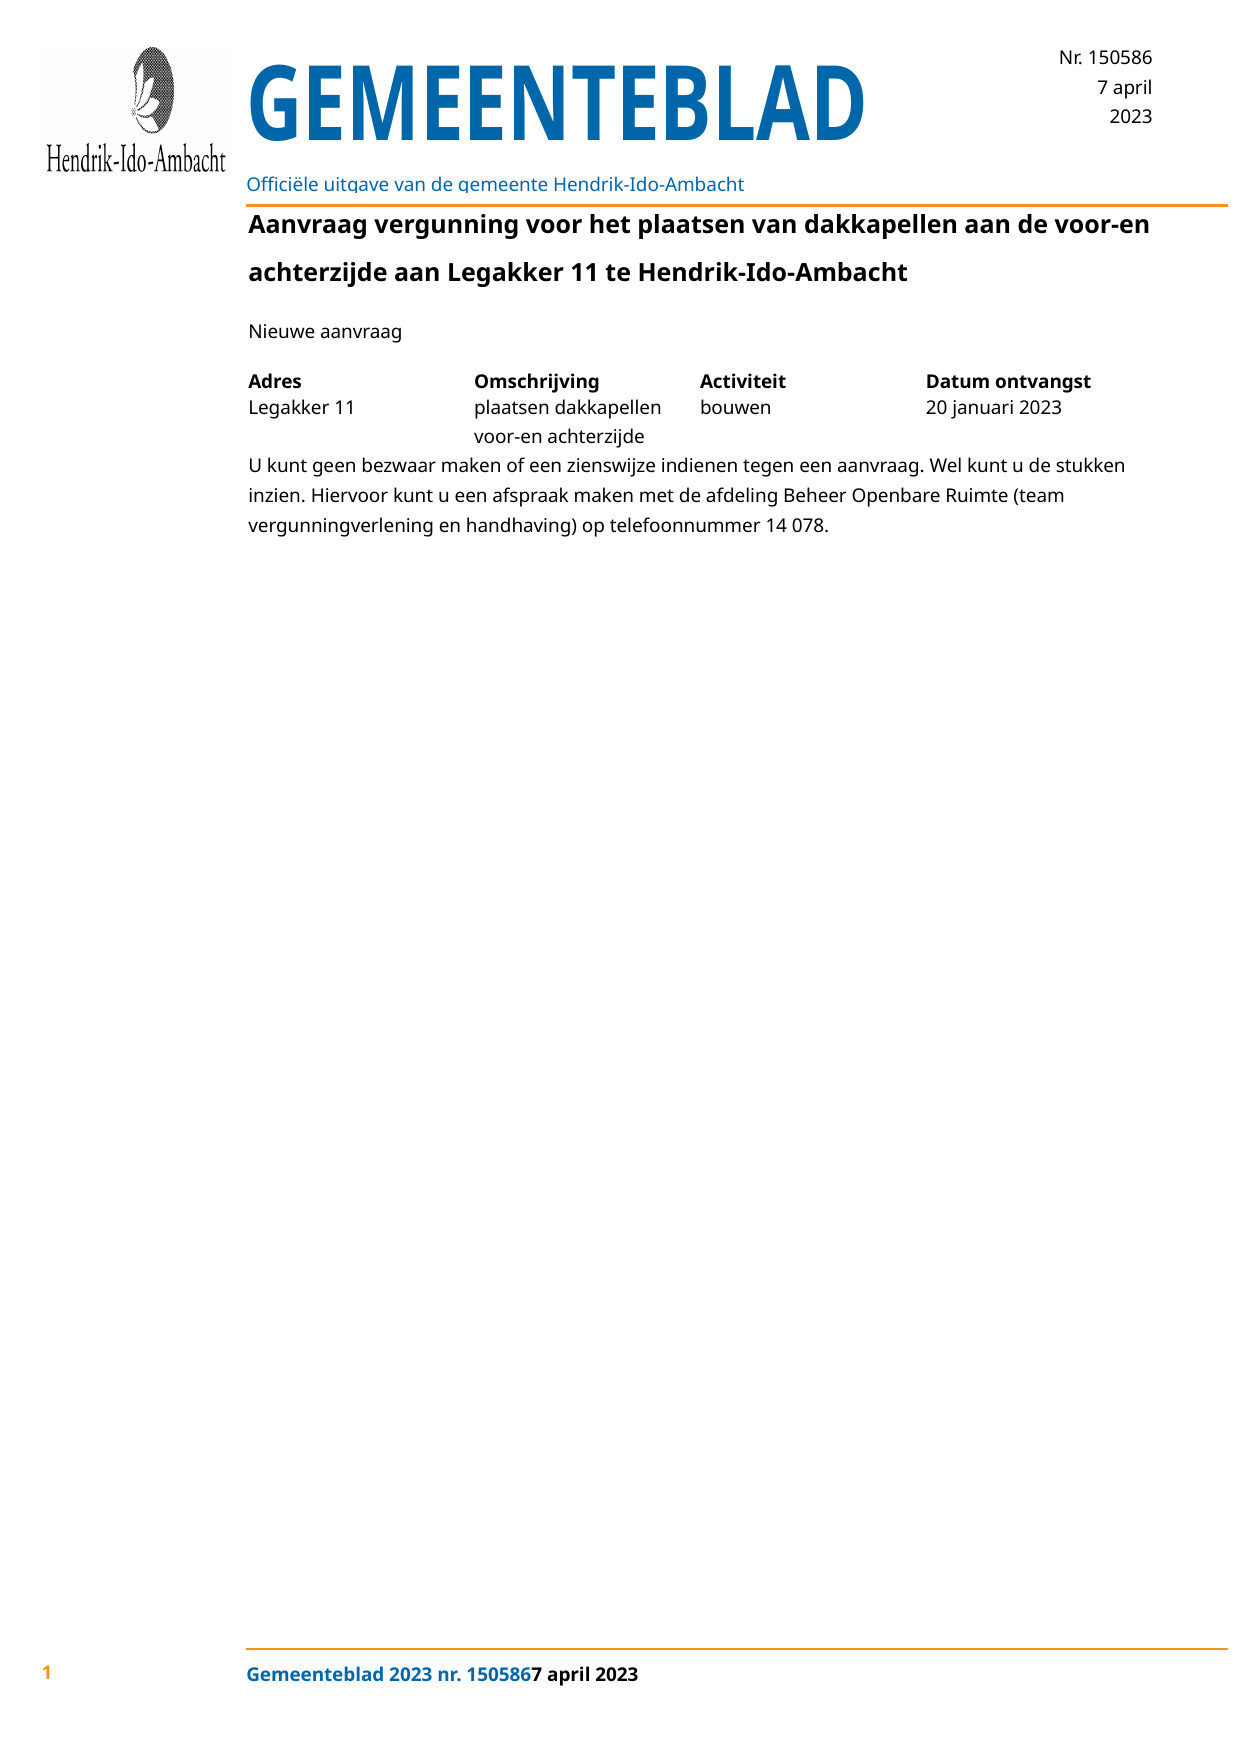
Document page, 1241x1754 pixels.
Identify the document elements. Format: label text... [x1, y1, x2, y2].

picture [41, 47, 231, 172]
table_cell 20 januari 2023 [926, 394, 1152, 449]
table_cell Legakker 11 [248, 394, 474, 449]
table_header Datum ontvangst [926, 369, 1152, 394]
text Nieuwe aanvraag [248, 318, 1152, 344]
table_header Adres [248, 369, 474, 394]
table_header Omschrijving [474, 369, 700, 394]
text Aanvraag vergunning voor het plaatsen van dakkapellen aan de voor-en achterzijde aan Legakker 11 te Hendrik-Ido-Ambacht [248, 207, 1152, 288]
table_cell plaatsen dakkapellen voor-en achterzijde [474, 394, 700, 449]
table_header Activiteit [700, 369, 926, 394]
text U kunt geen bezwaar maken of een zienswijze indienen tegen een aanvraag. Wel kunt u de stukken inzien. Hiervoor kunt u een afspraak maken met de afdeling Beheer Openbare Ruimte (team vergunningverlening en handhaving) op telefoonnummer 14 078. [248, 453, 1152, 538]
table_cell bouwen [700, 394, 926, 449]
